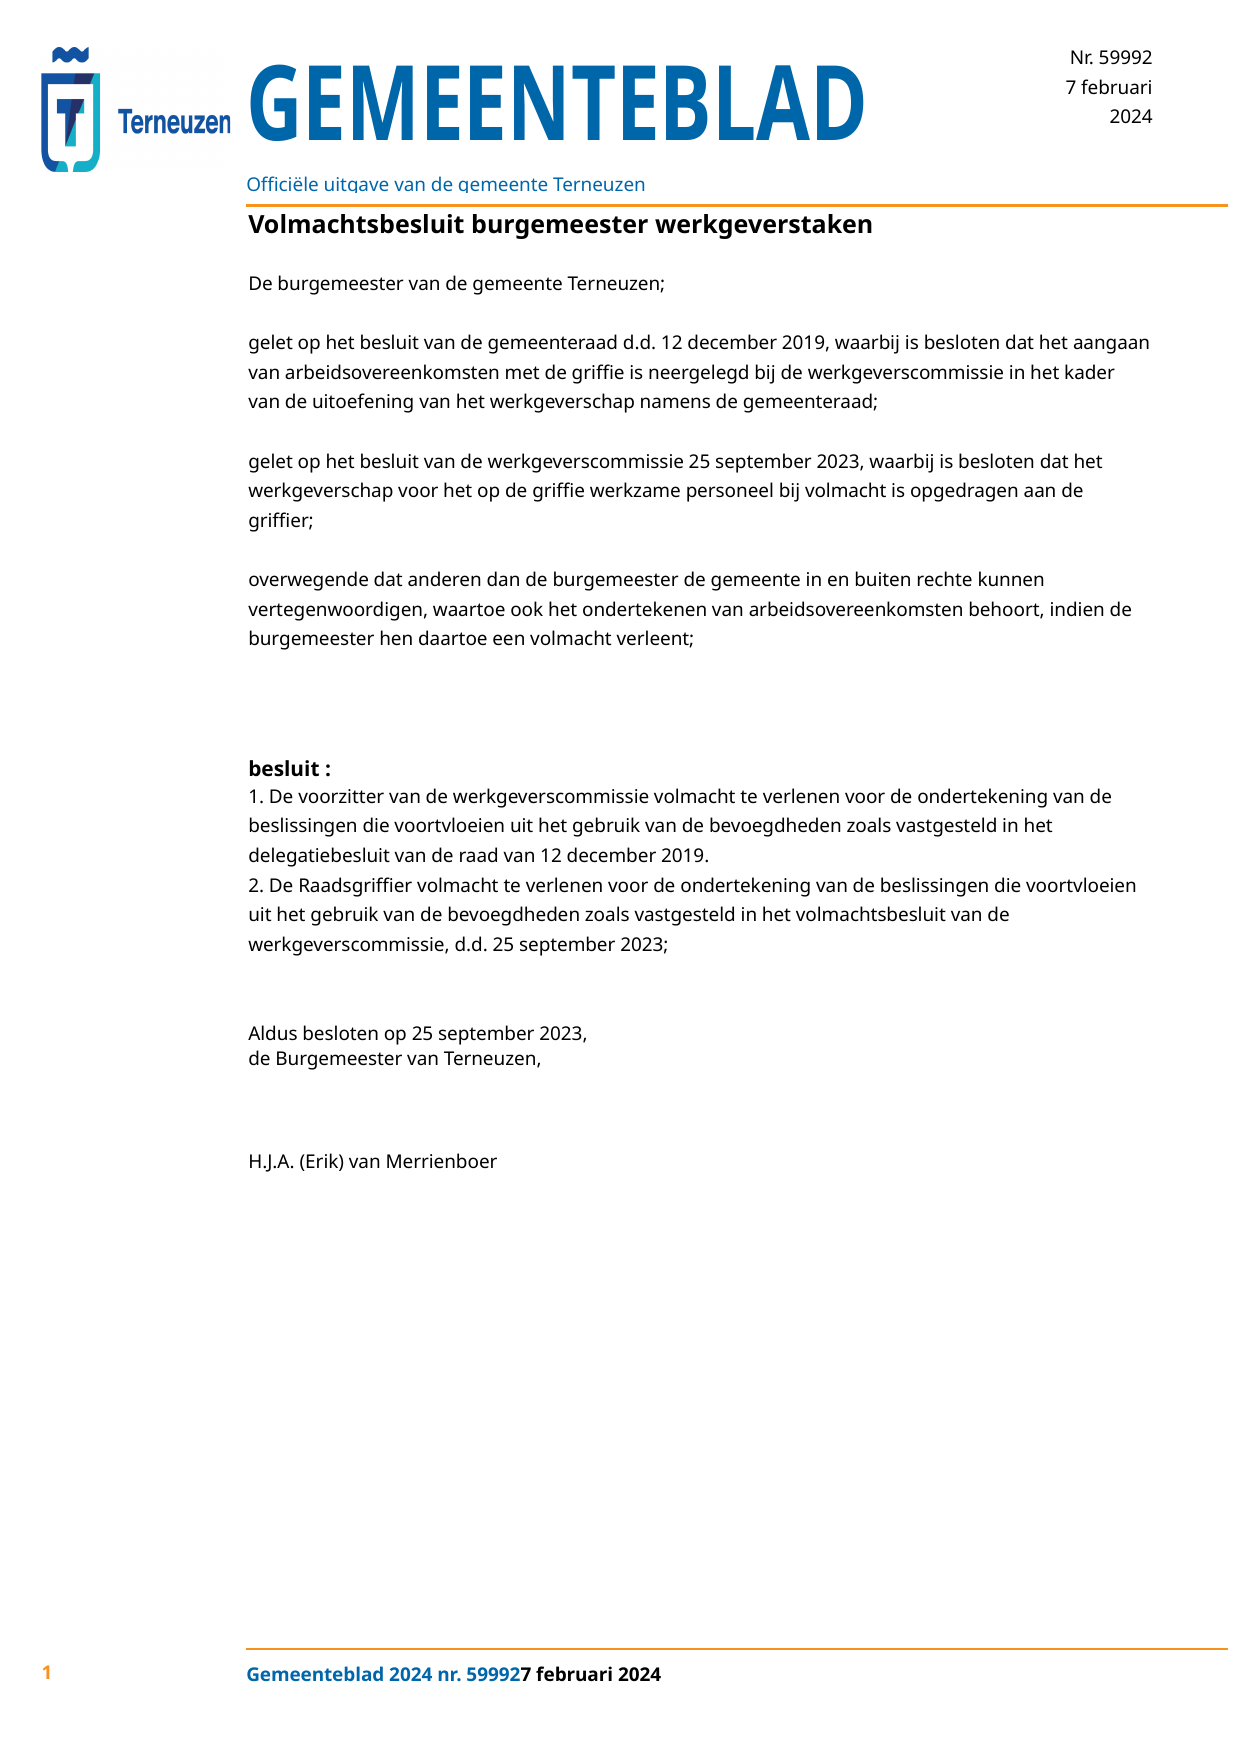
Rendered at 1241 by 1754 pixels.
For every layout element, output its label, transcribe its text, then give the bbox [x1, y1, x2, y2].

text H.J.A. (Erik) van Merrienboer [248, 1148, 1152, 1174]
picture [41, 47, 231, 172]
text 1. De voorzitter van de werkgeverscommissie volmacht te verlenen voor de ondertekening van de beslissingen die voortvloeien uit het gebruik van de bevoegdheden zoals vastgesteld in het delegatiebesluit van de raad van 12 december 2019. [248, 783, 1152, 868]
text Aldus besloten op 25 september 2023, [248, 1020, 1152, 1045]
text De burgemeester van de gemeente Terneuzen; [248, 270, 1152, 296]
text gelet op het besluit van de gemeenteraad d.d. 12 december 2019, waarbij is besloten dat het aangaan van arbeidsovereenkomsten met de griffie is neergelegd bij de werkgeverscommissie in het kader van de uitoefening van het werkgeverschap namens de gemeenteraad; [248, 329, 1152, 414]
text 2. De Raadsgriffier volmacht te verlenen voor de ondertekening van de beslissingen die voortvloeien uit het gebruik van de bevoegdheden zoals vastgesteld in het volmachtsbesluit van de werkgeverscommissie, d.d. 25 september 2023; [248, 872, 1152, 957]
text de Burgemeester van Terneuzen, [248, 1045, 1152, 1071]
text overwegende dat anderen dan de burgemeester de gemeente in en buiten rechte kunnen vertegenwoordigen, waartoe ook het ondertekenen van arbeidsovereenkomsten behoort, indien de burgemeester hen daartoe een volmacht verleent; [248, 566, 1152, 651]
text gelet op het besluit van de werkgeverscommissie 25 september 2023, waarbij is besloten dat het werkgeverschap voor het op de griffie werkzame personeel bij volmacht is opgedragen aan de griffier; [248, 448, 1152, 533]
text besluit : [248, 754, 1152, 783]
text Volmachtsbesluit burgemeester werkgeverstaken [248, 207, 1152, 241]
